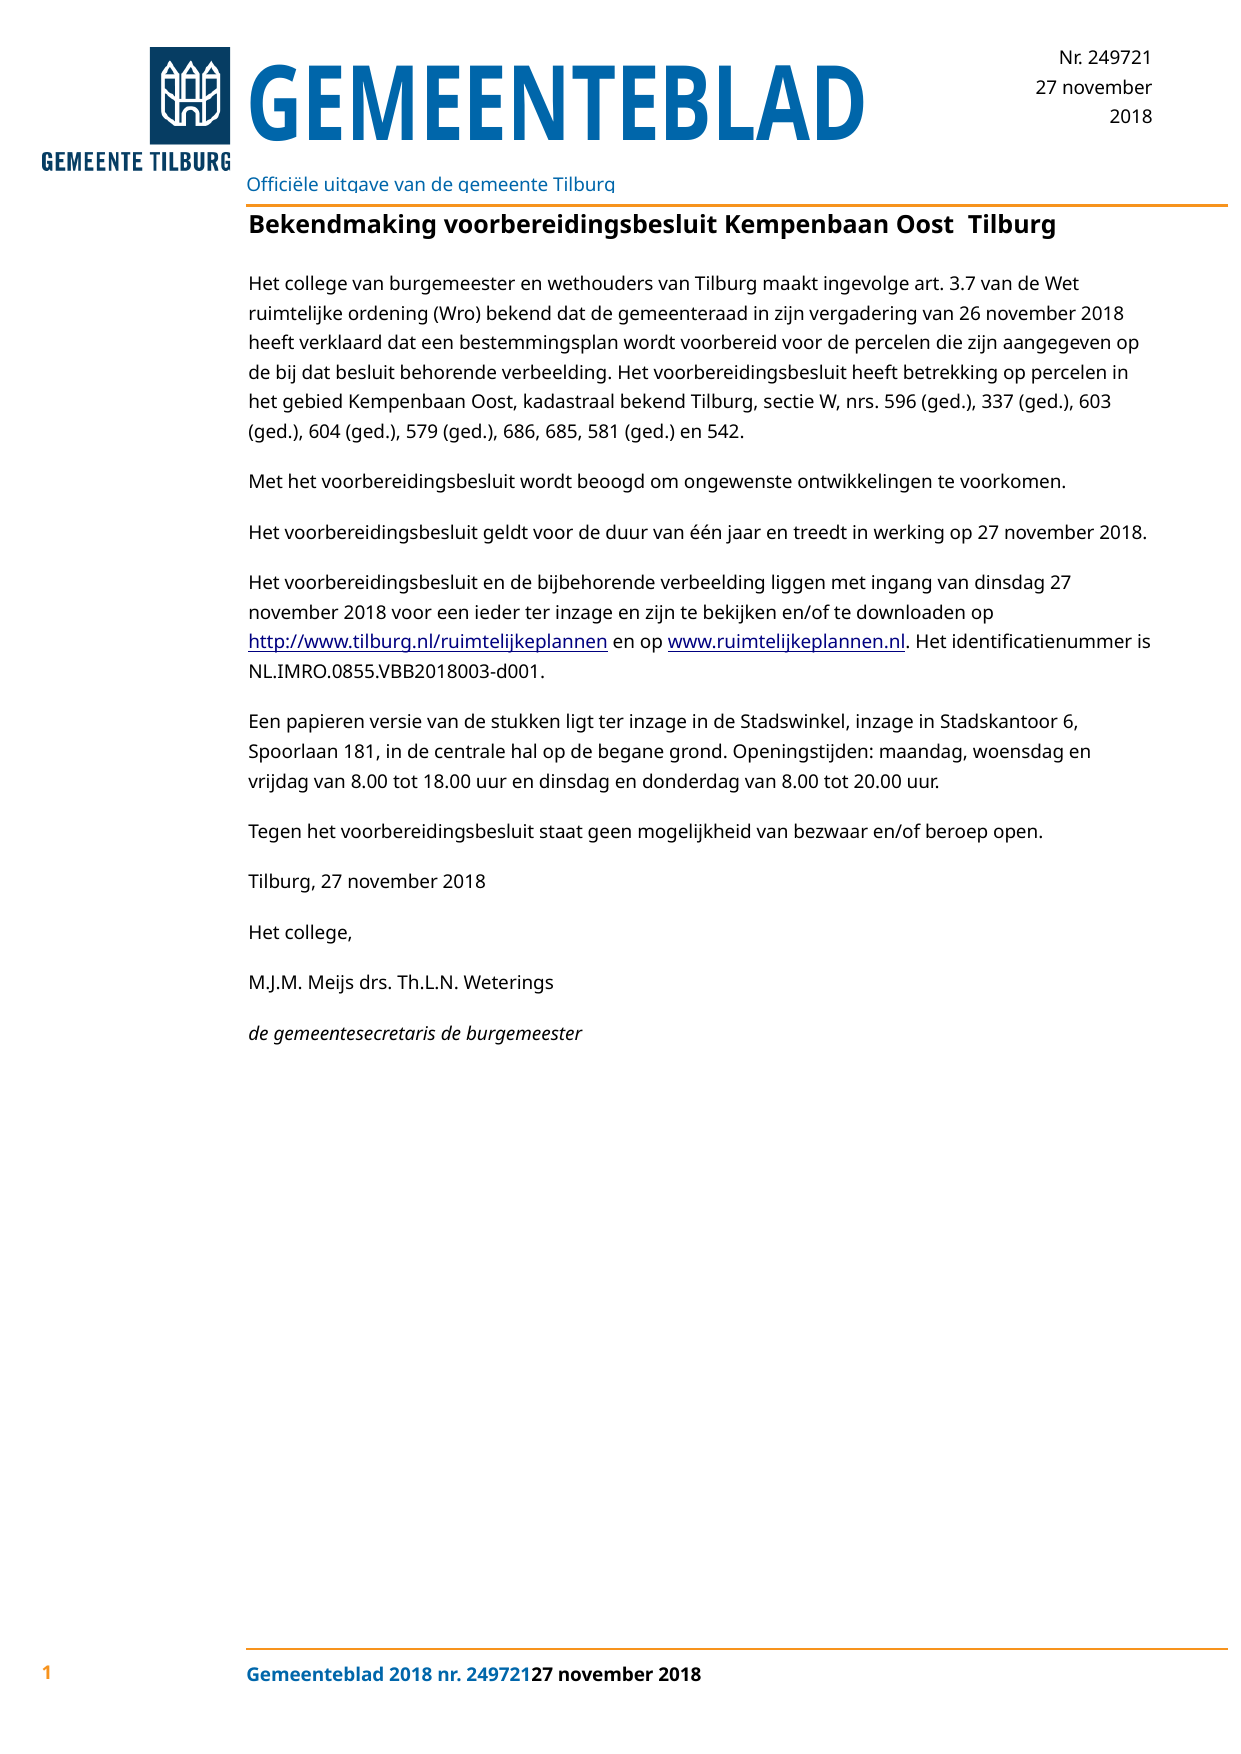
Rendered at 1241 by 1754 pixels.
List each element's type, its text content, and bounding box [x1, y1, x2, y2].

text Het college, [248, 919, 1152, 945]
picture [41, 47, 231, 172]
text Tegen het voorbereidingsbesluit staat geen mogelijkheid van bezwaar en/of beroep open. [248, 818, 1152, 844]
text Tilburg, 27 november 2018 [248, 869, 1152, 894]
text Een papieren versie van de stukken ligt ter inzage in de Stadswinkel, inzage in Stadskantoor 6, Spoorlaan 181, in de centrale hal op de begane grond. Openingstijden: maandag, woensdag en vrijdag van 8.00 tot 18.00 uur en dinsdag en donderdag van 8.00 tot 20.00 uur. [248, 709, 1152, 793]
text Het voorbereidingsbesluit geldt voor de duur van één jaar en treedt in werking op 27 november 2018. [248, 519, 1152, 545]
text Bekendmaking voorbereidingsbesluit Kempenbaan Oost Tilburg [248, 207, 1152, 241]
text Het college van burgemeester en wethouders van Tilburg maakt ingevolge art. 3.7 van de Wet ruimtelijke ordening (Wro) bekend dat de gemeenteraad in zijn vergadering van 26 november 2018 heeft verklaard dat een bestemmingsplan wordt voorbereid voor de percelen die zijn aangegeven op de bij dat besluit behorende verbeelding. Het voorbereidingsbesluit heeft betrekking op percelen in het gebied Kempenbaan Oost, kadastraal bekend Tilburg, sectie W, nrs. 596 (ged.), 337 (ged.), 603 (ged.), 604 (ged.), 579 (ged.), 686, 685, 581 (ged.) en 542. [248, 270, 1152, 444]
text Met het voorbereidingsbesluit wordt beoogd om ongewenste ontwikkelingen te voorkomen. [248, 469, 1152, 494]
text M.J.M. Meijs drs. Th.L.N. Weterings [248, 969, 1152, 995]
text de gemeentesecretaris de burgemeester [248, 1020, 1152, 1046]
text Het voorbereidingsbesluit en de bijbehorende verbeelding liggen met ingang van dinsdag 27 november 2018 voor een ieder ter inzage en zijn te bekijken en/of te downloaden op http://www.tilburg.nl/ruimtelijkeplannen en op www.ruimtelijkeplannen.nl. Het identificatienummer is NL.IMRO.0855.VBB2018003-d001. [248, 569, 1152, 684]
